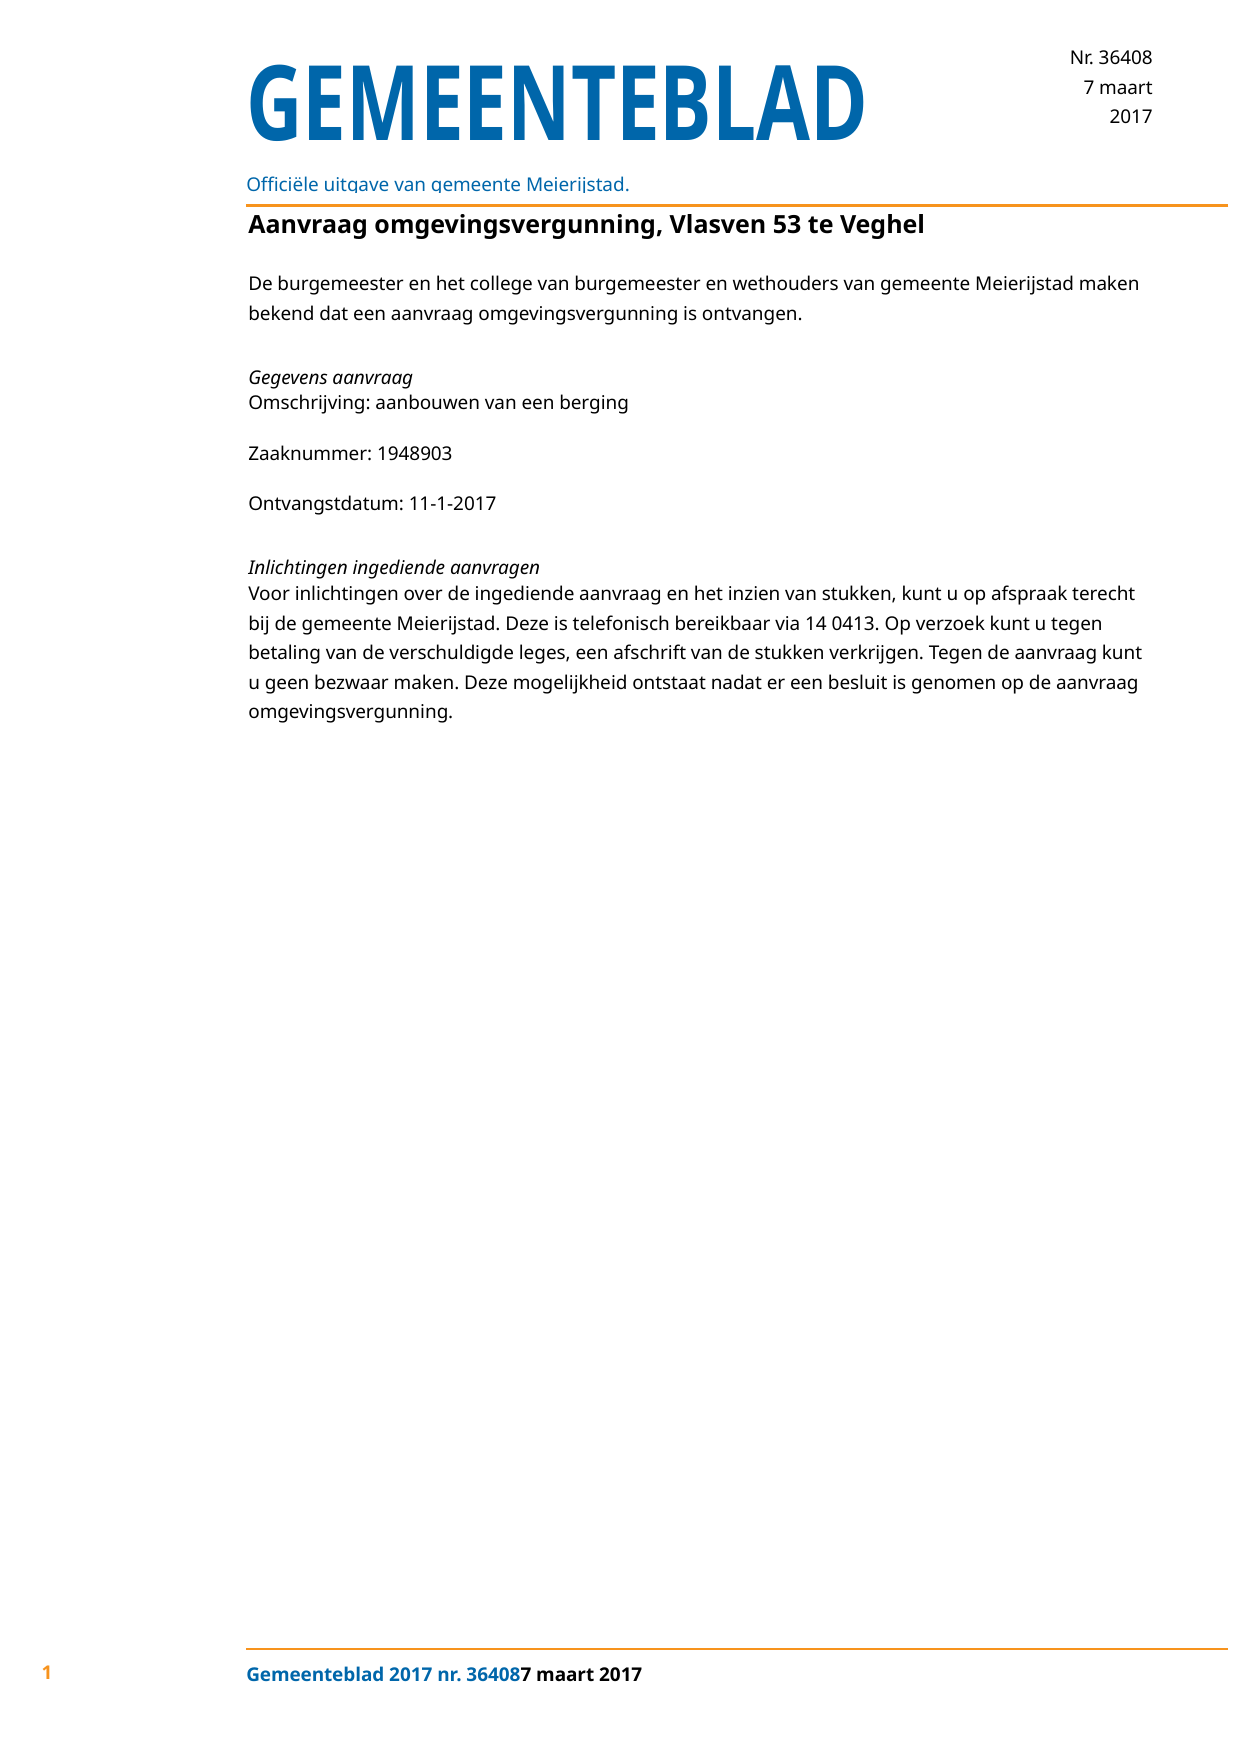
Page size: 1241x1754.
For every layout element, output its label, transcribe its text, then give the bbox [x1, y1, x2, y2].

text Zaaknummer: 1948903 [248, 440, 1152, 466]
text Voor inlichtingen over de ingediende aanvraag en het inzien van stukken, kunt u op afspraak terecht bij de gemeente Meierijstad. Deze is telefonisch bereikbaar via 14 0413. Op verzoek kunt u tegen betaling van de verschuldigde leges, een afschrift van de stukken verkrijgen. Tegen de aanvraag kunt u geen bezwaar maken. Deze mogelijkheid ontstaat nadat er een besluit is genomen op de aanvraag omgevingsvergunning. [248, 580, 1152, 724]
picture [41, 47, 231, 172]
text Inlichtingen ingediende aanvragen [248, 554, 1152, 580]
text Omschrijving: aanbouwen van een berging [248, 389, 1152, 415]
text Gegevens aanvraag [248, 364, 1152, 389]
text Aanvraag omgevingsvergunning, Vlasven 53 te Veghel [248, 207, 1152, 241]
text De burgemeester en het college van burgemeester en wethouders van gemeente Meierijstad maken bekend dat een aanvraag omgevingsvergunning is ontvangen. [248, 270, 1152, 326]
text Ontvangstdatum: 11-1-2017 [248, 490, 1152, 516]
